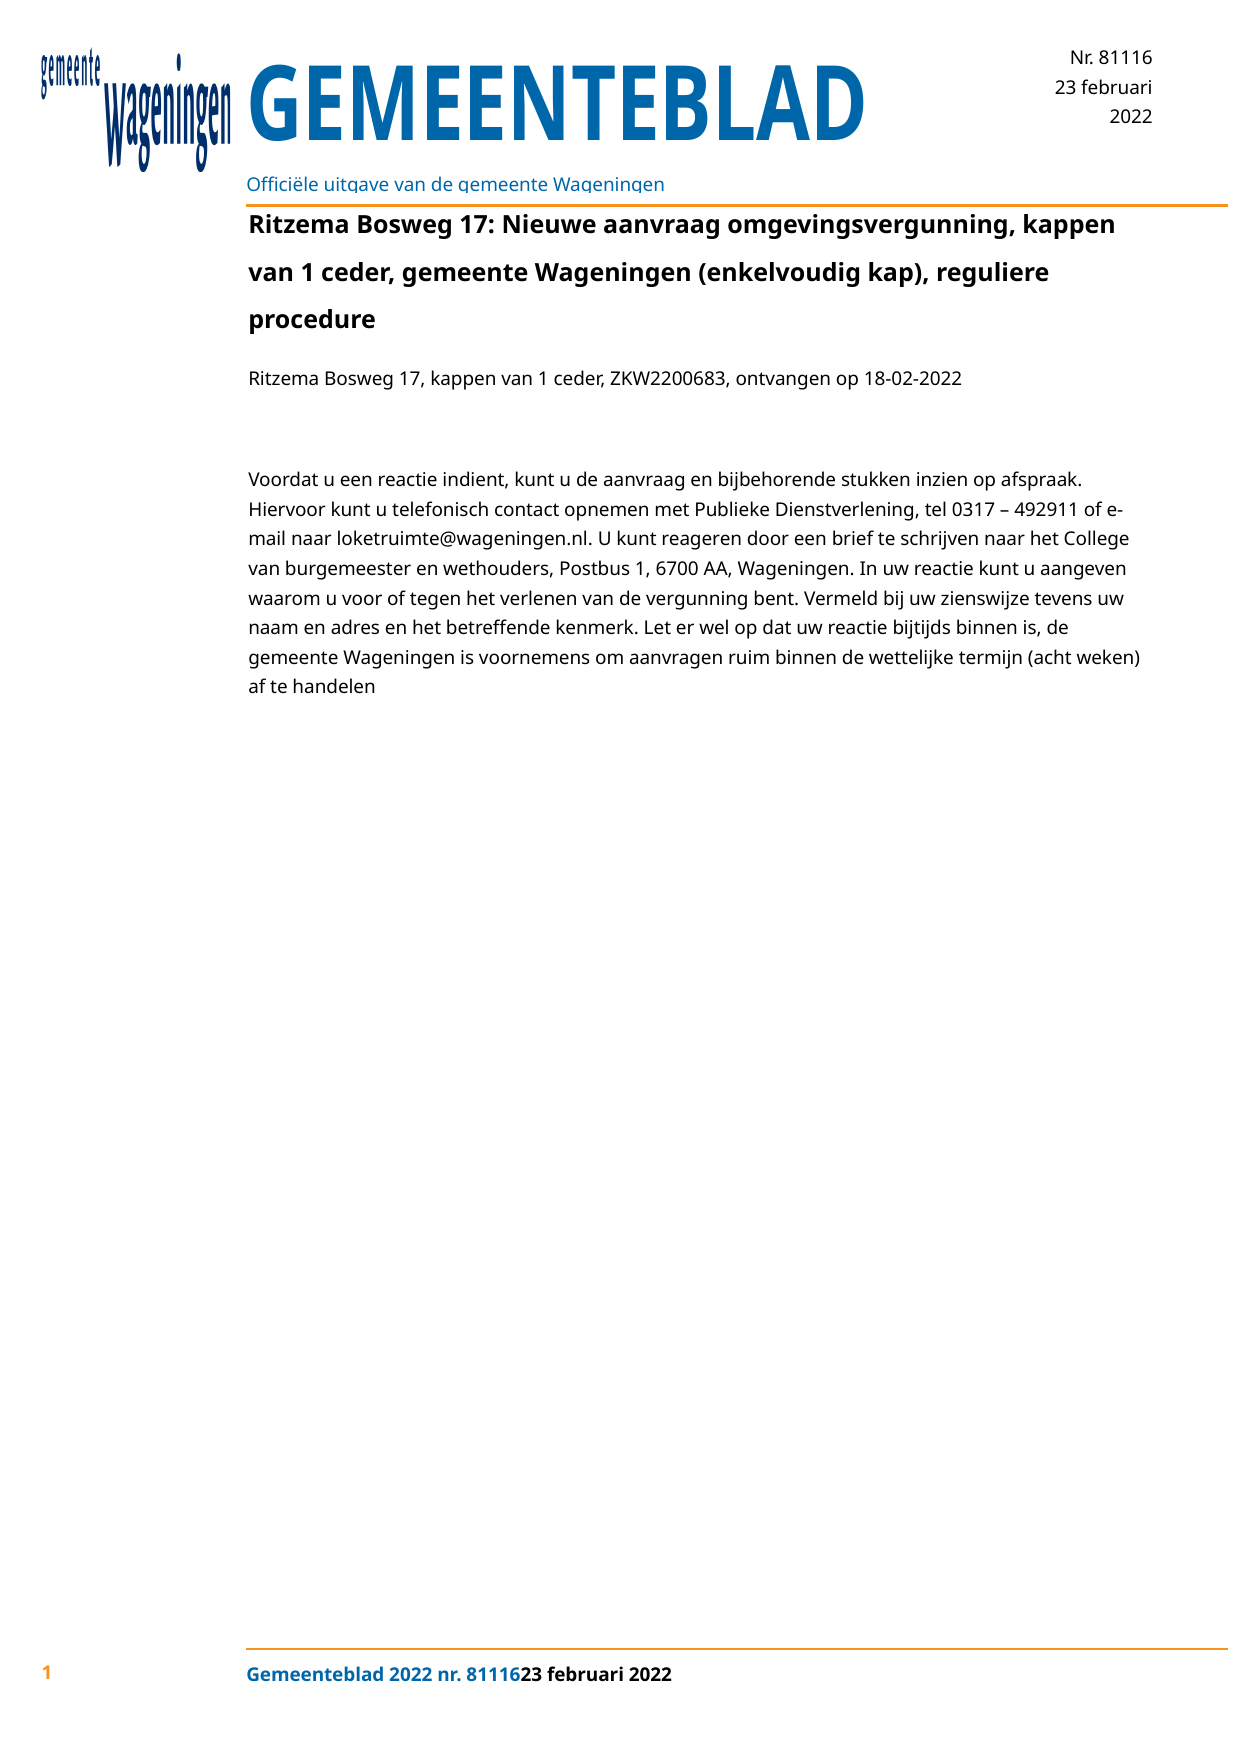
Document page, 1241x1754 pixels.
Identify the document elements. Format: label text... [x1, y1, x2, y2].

text Ritzema Bosweg 17: Nieuwe aanvraag omgevingsvergunning, kappen van 1 ceder, gemeente Wageningen (enkelvoudig kap), reguliere procedure [248, 207, 1152, 336]
text Voordat u een reactie indient, kunt u de aanvraag en bijbehorende stukken inzien op afspraak. Hiervoor kunt u telefonisch contact opnemen met Publieke Dienstverlening, tel 0317 – 492911 of e-mail naar loketruimte@wageningen.nl. U kunt reageren door een brief te schrijven naar het College van burgemeester en wethouders, Postbus 1, 6700 AA, Wageningen. In uw reactie kunt u aangeven waarom u voor of tegen het verlenen van de vergunning bent. Vermeld bij uw zienswijze tevens uw naam en adres en het betreffende kenmerk. Let er wel op dat uw reactie bijtijds binnen is, de gemeente Wageningen is voornemens om aanvragen ruim binnen de wettelijke termijn (acht weken) af te handelen [248, 466, 1152, 699]
text Ritzema Bosweg 17, kappen van 1 ceder, ZKW2200683, ontvangen op 18-02-2022 [248, 366, 1152, 391]
picture [41, 47, 231, 172]
